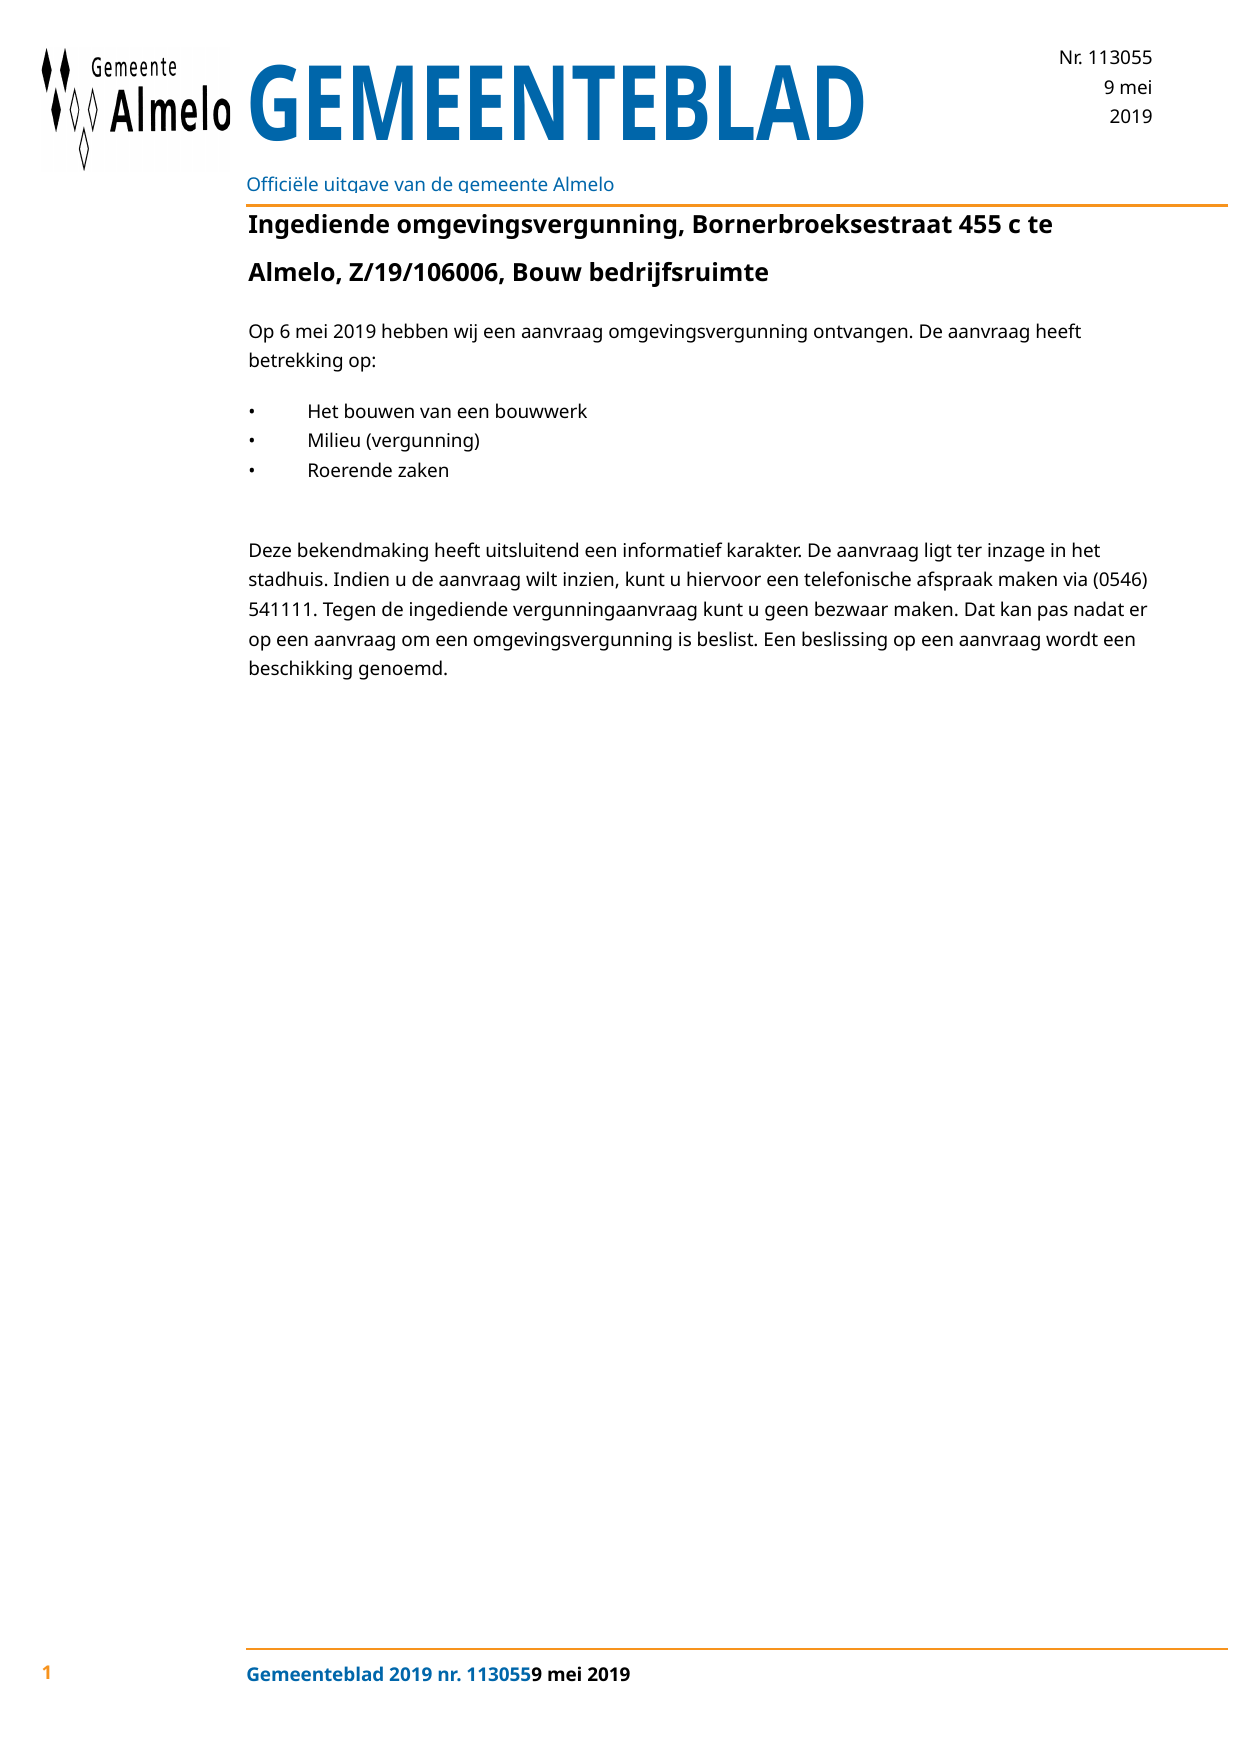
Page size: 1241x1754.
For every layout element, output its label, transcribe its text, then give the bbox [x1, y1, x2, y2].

text Deze bekendmaking heeft uitsluitend een informatief karakter. De aanvraag ligt ter inzage in het stadhuis. Indien u de aanvraag wilt inzien, kunt u hiervoor een telefonische afspraak maken via (0546) 541111. Tegen de ingediende vergunningaanvraag kunt u geen bezwaar maken. Dat kan pas nadat er op een aanvraag om een omgevingsvergunning is beslist. Een beslissing op een aanvraag wordt een beschikking genoemd. [248, 537, 1152, 681]
text Op 6 mei 2019 hebben wij een aanvraag omgevingsvergunning ontvangen. De aanvraag heeft betrekking op: [248, 318, 1152, 373]
text Ingediende omgevingsvergunning, Bornerbroeksestraat 455 c te Almelo, Z/19/106006, Bouw bedrijfsruimte [248, 207, 1152, 288]
list Roerende zaken [248, 457, 1152, 483]
picture [41, 47, 231, 172]
list Milieu (vergunning) [248, 427, 1152, 453]
list Het bouwen van een bouwwerk [248, 398, 1152, 424]
